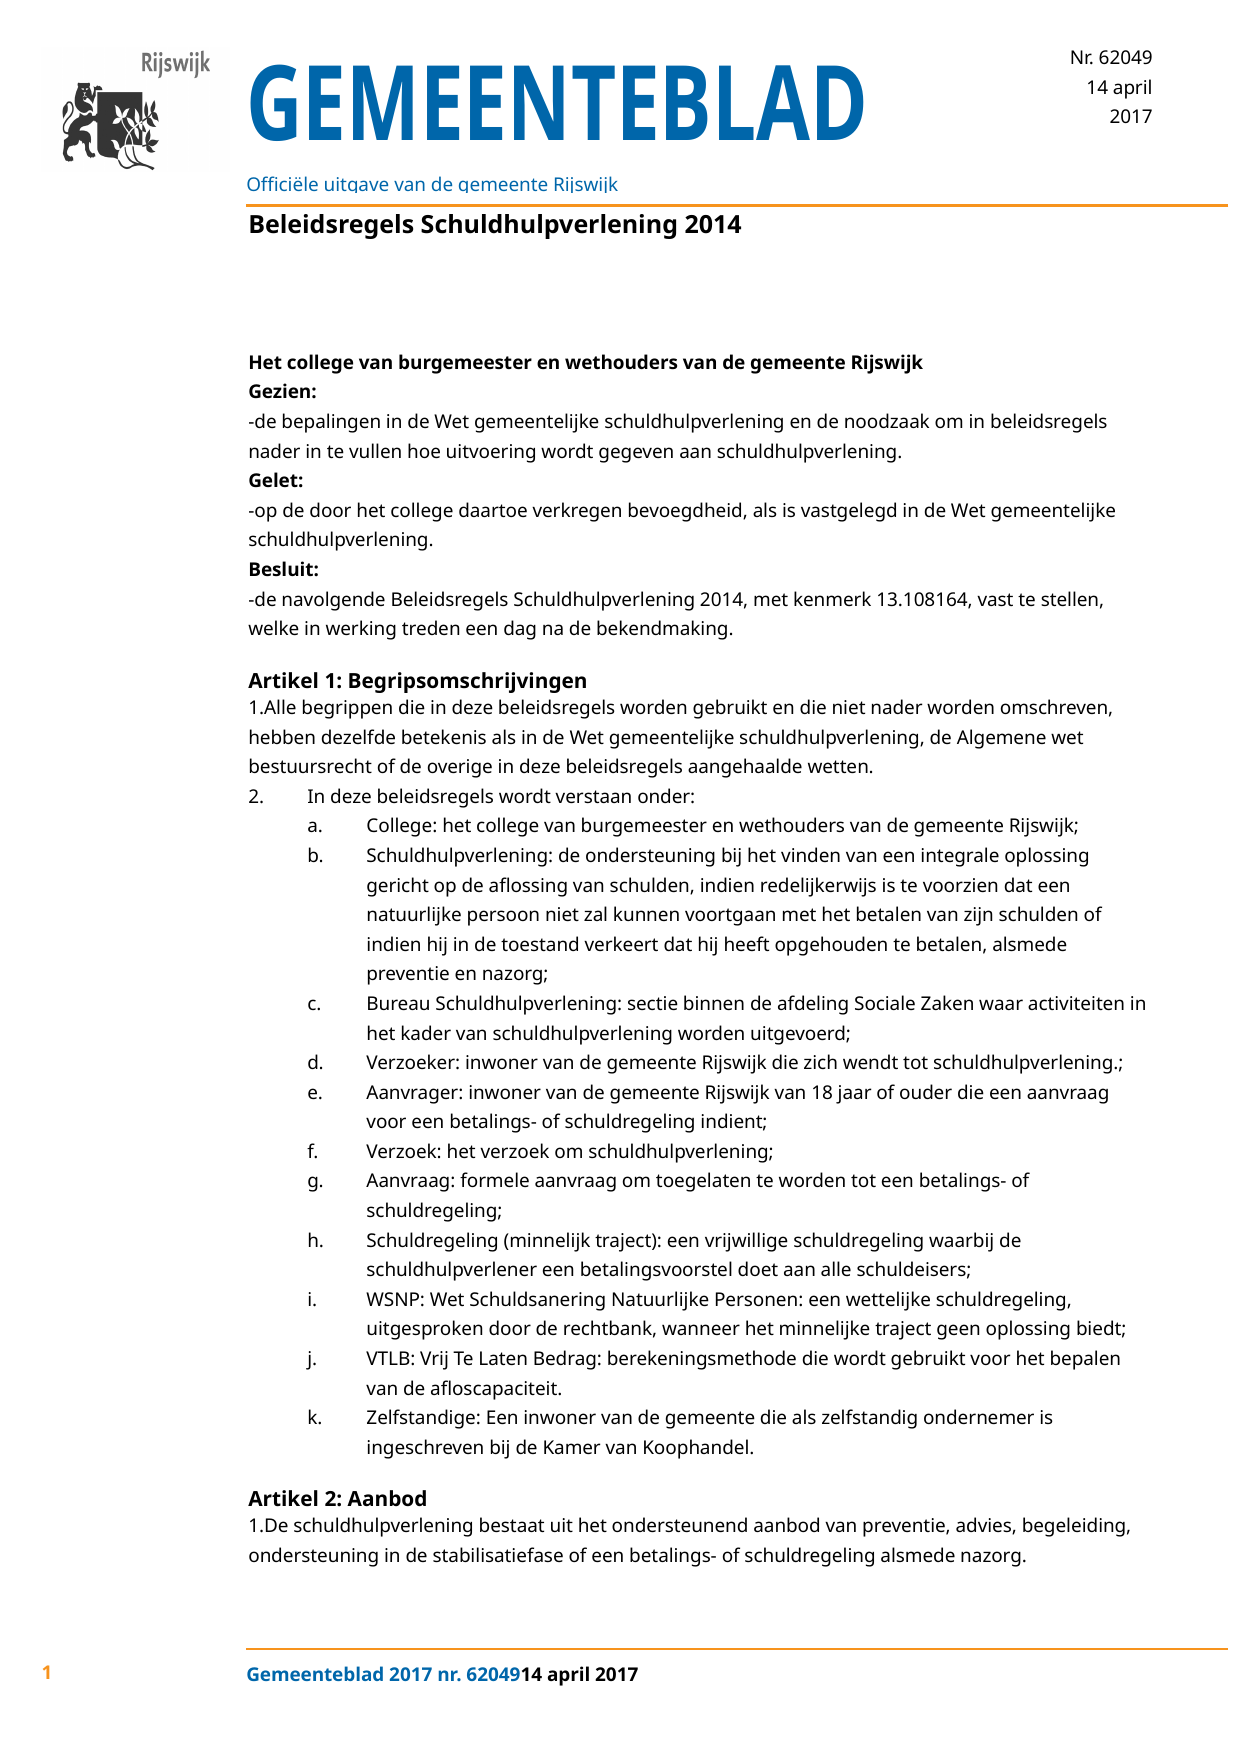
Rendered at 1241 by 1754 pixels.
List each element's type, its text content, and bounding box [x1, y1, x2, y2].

text Gelet: [248, 467, 1152, 493]
text Artikel 2: Aanbod [248, 1484, 1152, 1513]
text Artikel 1: Begripsomschrijvingen [248, 666, 1152, 694]
text hebben dezelfde betekenis als in de Wet gemeentelijke schuldhulpverlening, de Algemene wet [248, 724, 1152, 749]
list Aanvrager: inwoner van de gemeente Rijswijk van 18 jaar of ouder die een aanvraag voor een betalings- of schuldregeling indient; [307, 1079, 1152, 1134]
list Bureau Schuldhulpverlening: sectie binnen de afdeling Sociale Zaken waar activiteiten in het kader van schuldhulpverlening worden uitgevoerd; [307, 990, 1152, 1045]
text -de navolgende Beleidsregels Schuldhulpverlening 2014, met kenmerk 13.108164, vast te stellen, welke in werking treden een dag na de bekendmaking. [248, 586, 1152, 641]
text bestuursrecht of de overige in deze beleidsregels aangehaalde wetten. [248, 753, 1152, 779]
text schuldhulpverlening. [248, 527, 1152, 552]
text nader in te vullen hoe uitvoering wordt gegeven aan schuldhulpverlening. [248, 438, 1152, 464]
list VTLB: Vrij Te Laten Bedrag: berekeningsmethode die wordt gebruikt voor het bepalen van de afloscapaciteit. [307, 1345, 1152, 1400]
list Aanvraag: formele aanvraag om toegelaten te worden tot een betalings- of schuldregeling; [307, 1168, 1152, 1223]
list Verzoek: het verzoek om schuldhulpverlening; [307, 1138, 1152, 1164]
text 1.Alle begrippen die in deze beleidsregels worden gebruikt en die niet nader worden omschreven, [248, 694, 1152, 720]
text Gezien: [248, 379, 1152, 404]
text Het college van burgemeester en wethouders van de gemeente Rijswijk [248, 349, 1152, 375]
list WSNP: Wet Schuldsanering Natuurlijke Personen: een wettelijke schuldregeling, uitgesproken door de rechtbank, wanneer het minnelijke traject geen oplossing biedt; [307, 1286, 1152, 1341]
list Schuldregeling (minnelijk traject): een vrijwillige schuldregeling waarbij de schuldhulpverlener een betalingsvoorstel doet aan alle schuldeisers; [307, 1227, 1152, 1282]
list Verzoeker: inwoner van de gemeente Rijswijk die zich wendt tot schuldhulpverlening.; [307, 1049, 1152, 1075]
text -de bepalingen in de Wet gemeentelijke schuldhulpverlening en de noodzaak om in beleidsregels [248, 408, 1152, 434]
text Besluit: [248, 556, 1152, 582]
text Beleidsregels Schuldhulpverlening 2014 [248, 207, 1152, 241]
list In deze beleidsregels wordt verstaan onder: [248, 783, 1152, 809]
list Zelfstandige: Een inwoner van de gemeente die als zelfstandig ondernemer is ingeschreven bij de Kamer van Koophandel. [307, 1404, 1152, 1459]
text -op de door het college daartoe verkregen bevoegdheid, als is vastgelegd in de Wet gemeentelijke [248, 497, 1152, 523]
list College: het college van burgemeester en wethouders van de gemeente Rijswijk; [307, 813, 1152, 838]
list Schuldhulpverlening: de ondersteuning bij het vinden van een integrale oplossing gericht op de aflossing van schulden, indien redelijkerwijs is te voorzien dat een natuurlijke persoon niet zal kunnen voortgaan met het betalen van zijn schulden of indien hij in de toestand verkeert dat hij heeft opgehouden te betalen, alsmede preventie en nazorg; [307, 842, 1152, 986]
text 1.De schuldhulpverlening bestaat uit het ondersteunend aanbod van preventie, advies, begeleiding, ondersteuning in de stabilisatiefase of een betalings- of schuldregeling alsmede nazorg. [248, 1513, 1152, 1568]
picture [41, 47, 231, 172]
